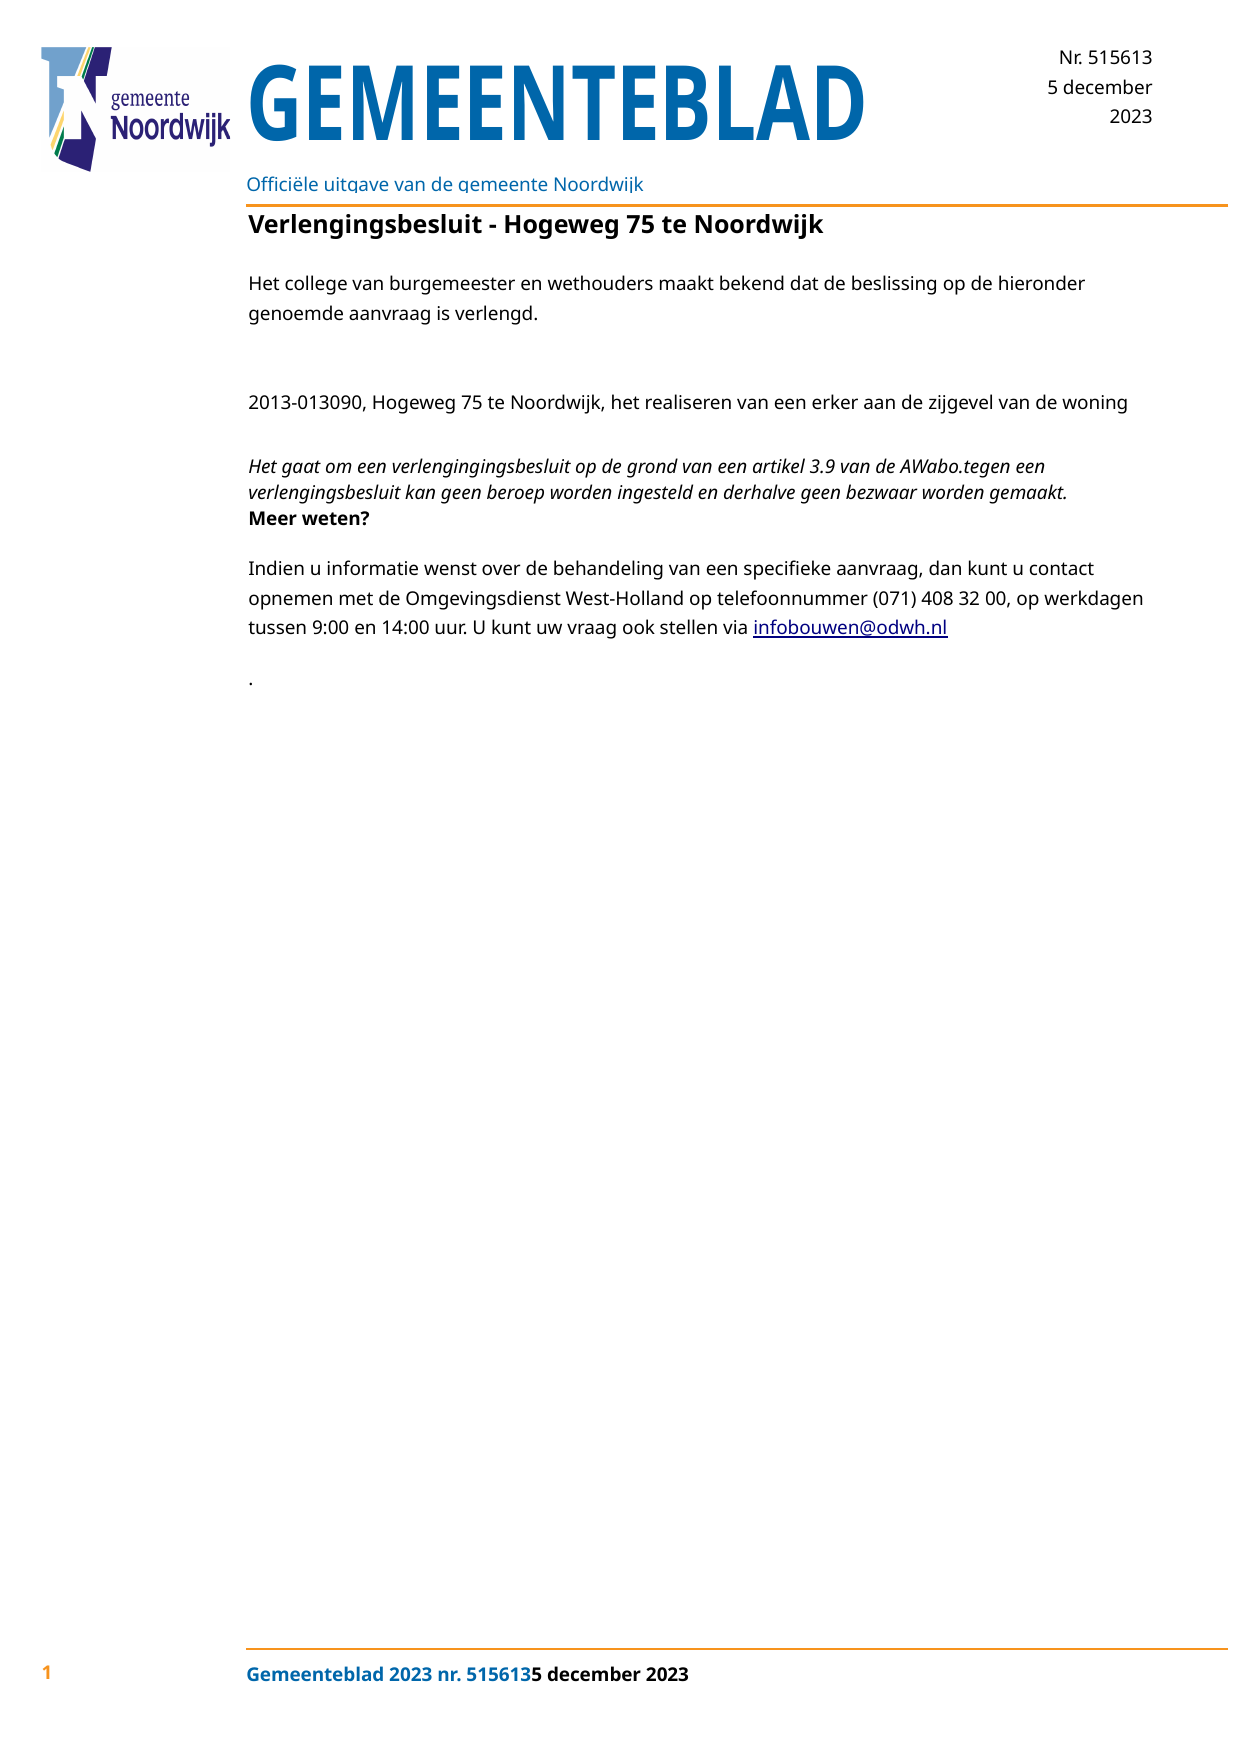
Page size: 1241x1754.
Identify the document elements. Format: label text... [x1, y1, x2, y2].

text Het gaat om een verlengingingsbesluit op de grond van een artikel 3.9 van de AWabo.tegen een verlengingsbesluit kan geen beroep worden ingesteld en derhalve geen bezwaar worden gemaakt. [248, 453, 1152, 505]
text . [248, 665, 1152, 691]
text 2013-013090, Hogeweg 75 te Noordwijk, het realiseren van een erker aan de zijgevel van de woning [248, 389, 1152, 415]
picture [41, 47, 231, 172]
text Indien u informatie wenst over de behandeling van een specifieke aanvraag, dan kunt u contact opnemen met de Omgevingsdienst West-Holland op telefoonnummer (071) 408 32 00, op werkdagen tussen 9:00 en 14:00 uur. U kunt uw vraag ook stellen via infobouwen@odwh.nl [248, 555, 1152, 640]
text Het college van burgemeester en wethouders maakt bekend dat de beslissing op de hieronder genoemde aanvraag is verlengd. [248, 270, 1152, 326]
text Verlengingsbesluit - Hogeweg 75 te Noordwijk [248, 207, 1152, 241]
text Meer weten? [248, 505, 1152, 531]
